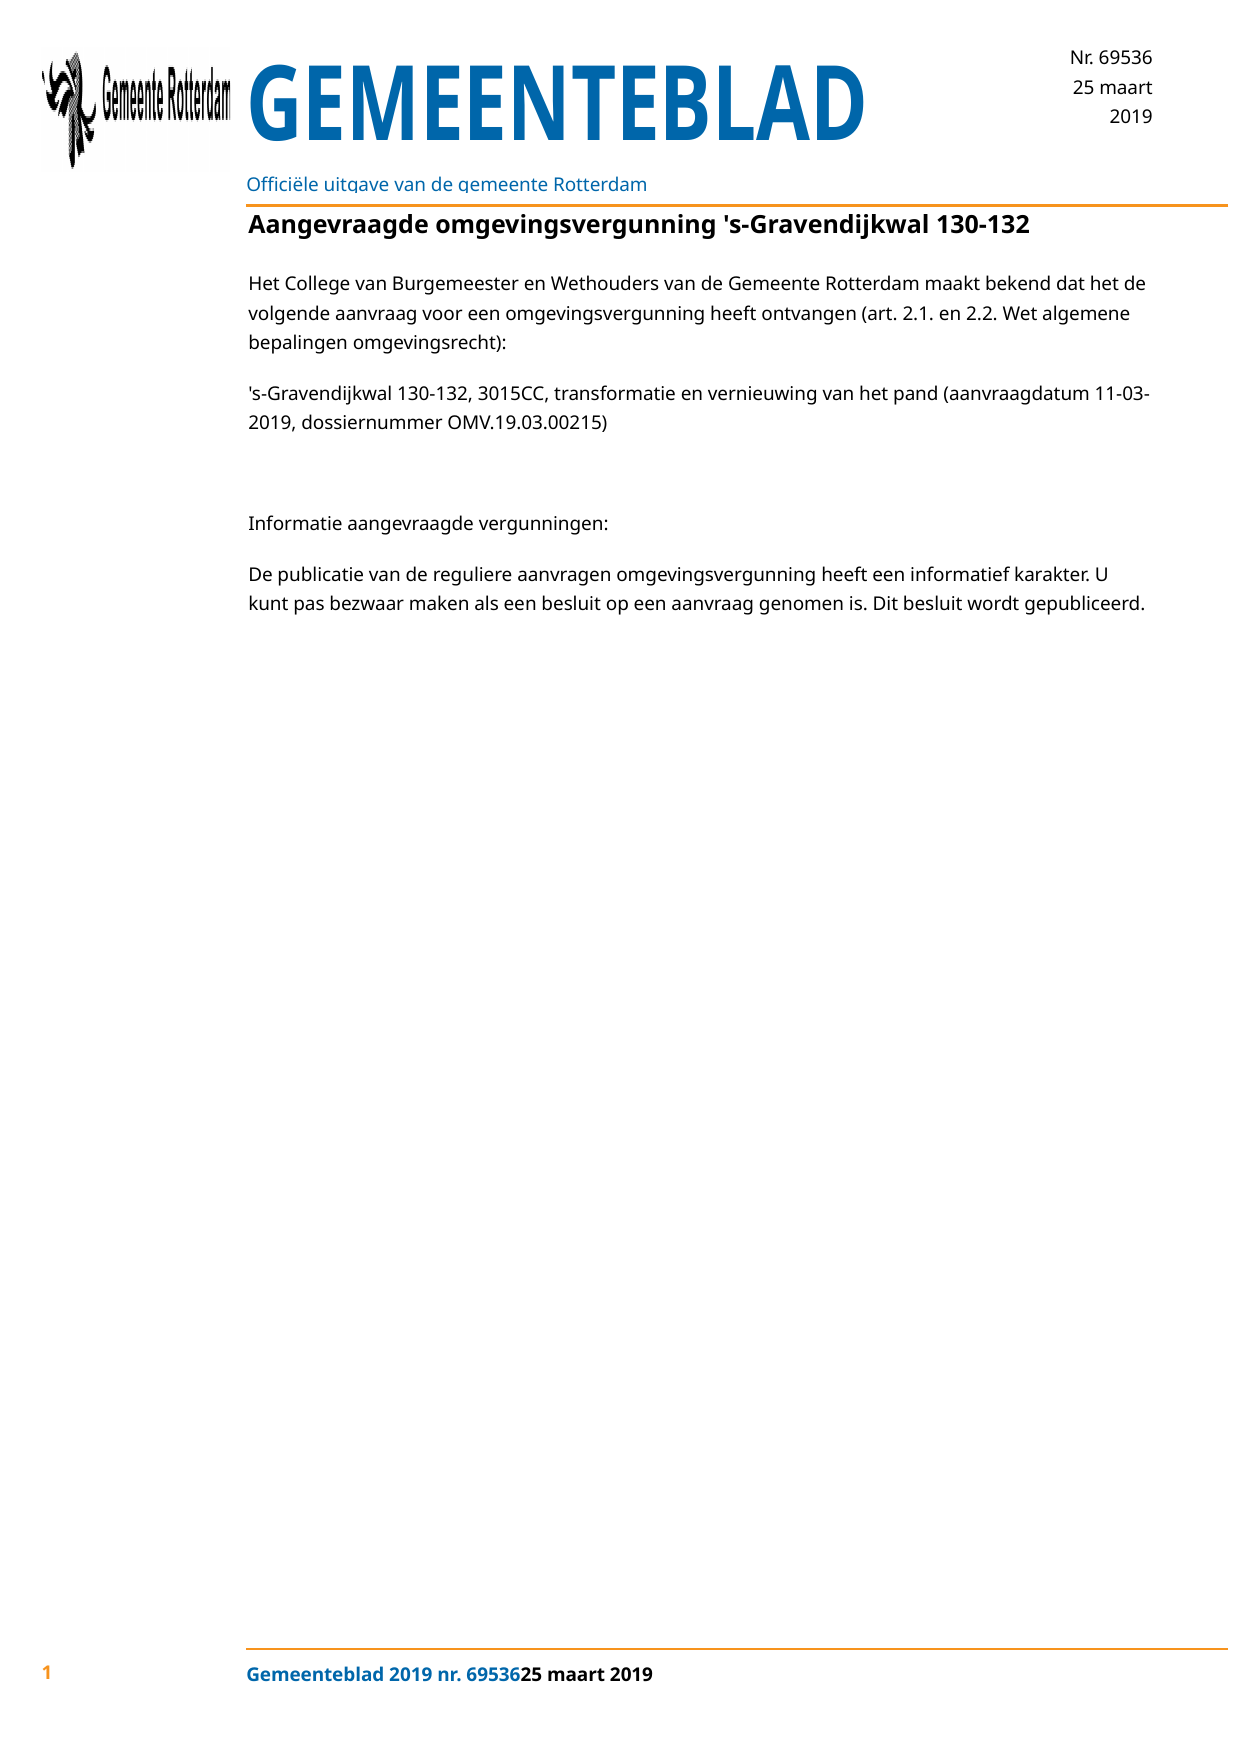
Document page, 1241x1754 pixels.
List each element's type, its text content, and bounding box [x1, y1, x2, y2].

text Aangevraagde omgevingsvergunning 's-Gravendijkwal 130-132 [248, 207, 1152, 241]
text De publicatie van de reguliere aanvragen omgevingsvergunning heeft een informatief karakter. U kunt pas bezwaar maken als een besluit op een aanvraag genomen is. Dit besluit wordt gepubliceerd. [248, 561, 1152, 616]
text Informatie aangevraagde vergunningen: [248, 510, 1152, 536]
text Het College van Burgemeester en Wethouders van de Gemeente Rotterdam maakt bekend dat het de volgende aanvraag voor een omgevingsvergunning heeft ontvangen (art. 2.1. en 2.2. Wet algemene bepalingen omgevingsrecht): [248, 270, 1152, 355]
text 's-Gravendijkwal 130-132, 3015CC, transformatie en vernieuwing van het pand (aanvraagdatum 11-03-2019, dossiernummer OMV.19.03.00215) [248, 380, 1152, 435]
picture [41, 47, 231, 172]
